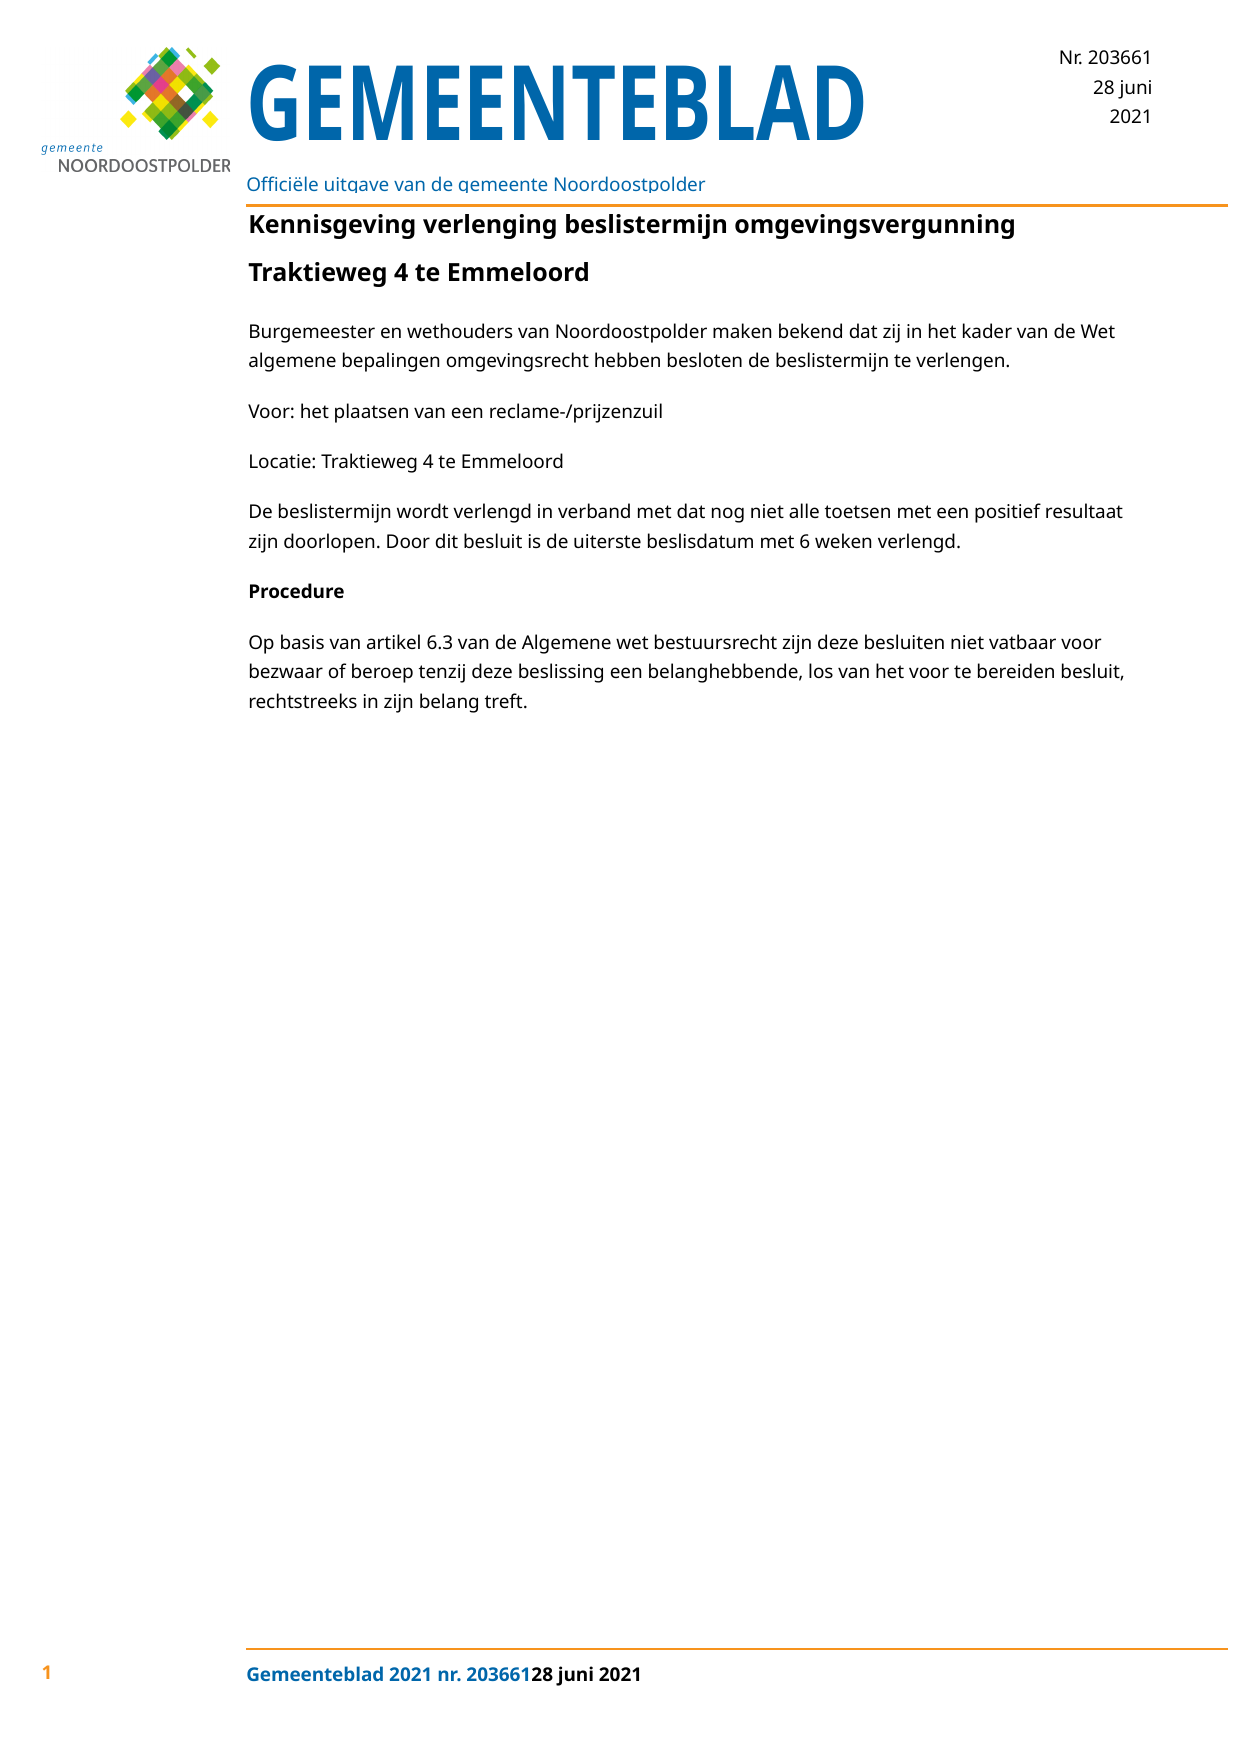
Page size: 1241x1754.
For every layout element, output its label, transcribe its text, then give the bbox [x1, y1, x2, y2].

text Procedure [248, 579, 1152, 604]
text Locatie: Traktieweg 4 te Emmeloord [248, 448, 1152, 474]
picture [41, 47, 231, 172]
text Kennisgeving verlenging beslistermijn omgevingsvergunning Traktieweg 4 te Emmeloord [248, 207, 1152, 288]
text De beslistermijn wordt verlengd in verband met​ ​​dat nog niet alle toetsen met een positief resultaat zijn doorlopen. Door dit besluit is de uiterste beslisdatum met 6 weken verlengd. [248, 499, 1152, 554]
text Burgemeester en wethouders van Noordoostpolder maken bekend dat zij in het kader van de Wet algemene bepalingen omgevingsrecht hebben besloten de beslistermijn te verlengen. [248, 318, 1152, 373]
text Voor: het plaatsen van een reclame-/prijzenzuil [248, 398, 1152, 424]
text Op basis van artikel 6.3 van de Algemene wet bestuursrecht zijn deze besluiten niet vatbaar voor bezwaar of beroep tenzij deze beslissing een belanghebbende, los van het voor te bereiden besluit, rechtstreeks in zijn belang treft. [248, 629, 1152, 714]
